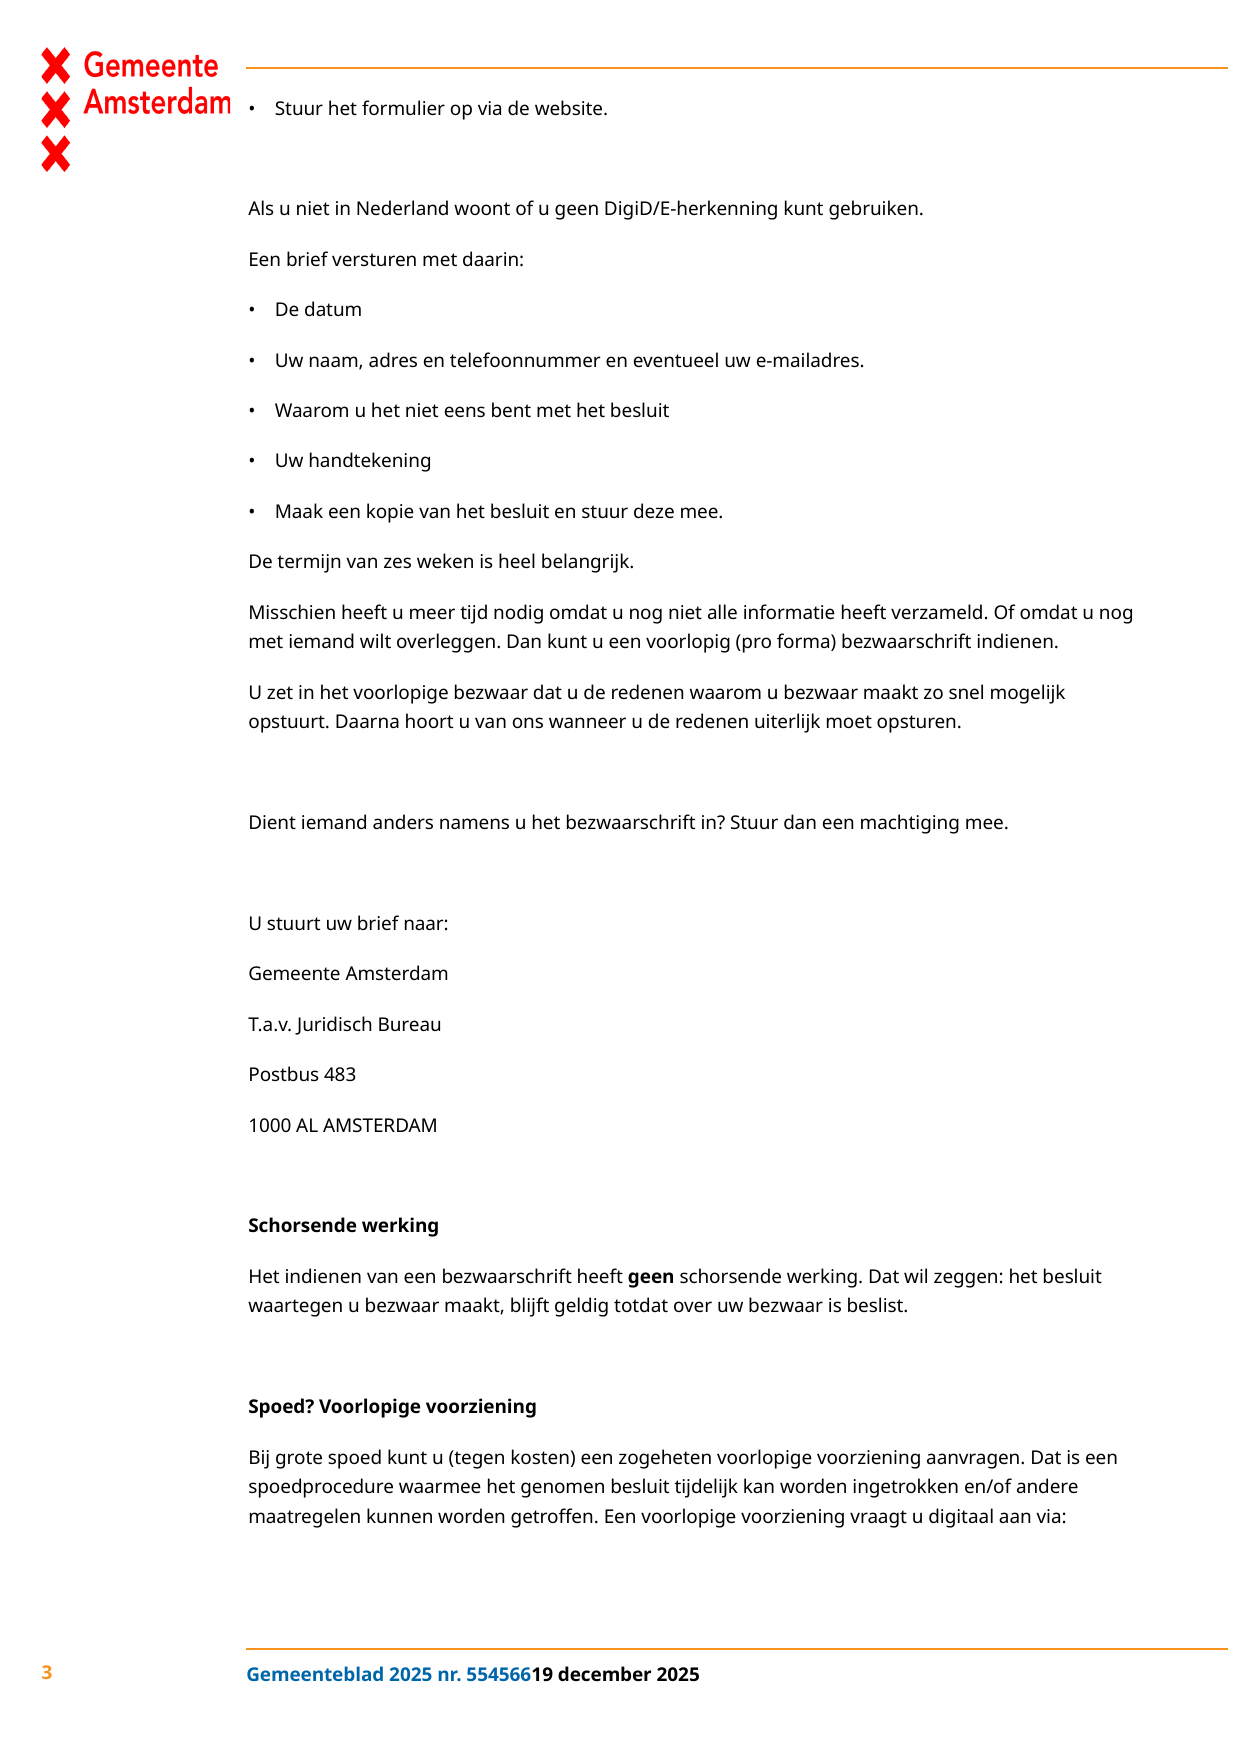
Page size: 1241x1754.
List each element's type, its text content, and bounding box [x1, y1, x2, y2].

text T.a.v. Juridisch Bureau [248, 1011, 1152, 1037]
text 1000 AL AMSTERDAM [248, 1112, 1152, 1138]
text Als u niet in Nederland woont of u geen DigiD/E-herkenning kunt gebruiken. [248, 196, 1152, 221]
text Spoed? Voorlopige voorziening [248, 1393, 1152, 1419]
text • Waarom u het niet eens bent met het besluit [248, 397, 1152, 423]
text Gemeente Amsterdam [248, 961, 1152, 986]
text • Stuur het formulier op via de website. [248, 95, 1152, 121]
text • Maak een kopie van het besluit en stuur deze mee. [248, 498, 1152, 524]
text Schorsende werking [248, 1213, 1152, 1238]
text • Uw naam, adres en telefoonnummer en eventueel uw e-mailadres. [248, 347, 1152, 373]
text Een brief versturen met daarin: [248, 246, 1152, 272]
picture [41, 47, 231, 172]
text Dient iemand anders namens u het bezwaarschrift in? Stuur dan een machtiging mee. [248, 809, 1152, 835]
text Postbus 483 [248, 1061, 1152, 1087]
text De termijn van zes weken is heel belangrijk. [248, 548, 1152, 574]
text Misschien heeft u meer tijd nodig omdat u nog niet alle informatie heeft verzameld. Of omdat u nog met iemand wilt overleggen. Dan kunt u een voorlopig (pro forma) bezwaarschrift indienen. [248, 599, 1152, 654]
text U zet in het voorlopige bezwaar dat u de redenen waarom u bezwaar maakt zo snel mogelijk opstuurt. Daarna hoort u van ons wanneer u de redenen uiterlijk moet opsturen. [248, 679, 1152, 734]
text U stuurt uw brief naar: [248, 910, 1152, 936]
text • De datum [248, 296, 1152, 322]
text Het indienen van een bezwaarschrift heeft geen schorsende werking. Dat wil zeggen: het besluit waartegen u bezwaar maakt, blijft geldig totdat over uw bezwaar is beslist. [248, 1263, 1152, 1318]
text • Uw handtekening [248, 448, 1152, 473]
text Bij grote spoed kunt u (tegen kosten) een zogeheten voorlopige voorziening aanvragen. Dat is een spoedprocedure waarmee het genomen besluit tijdelijk kan worden ingetrokken en/of andere maatregelen kunnen worden getroffen. Een voorlopige voorziening vraagt u digitaal aan via: [248, 1444, 1152, 1529]
